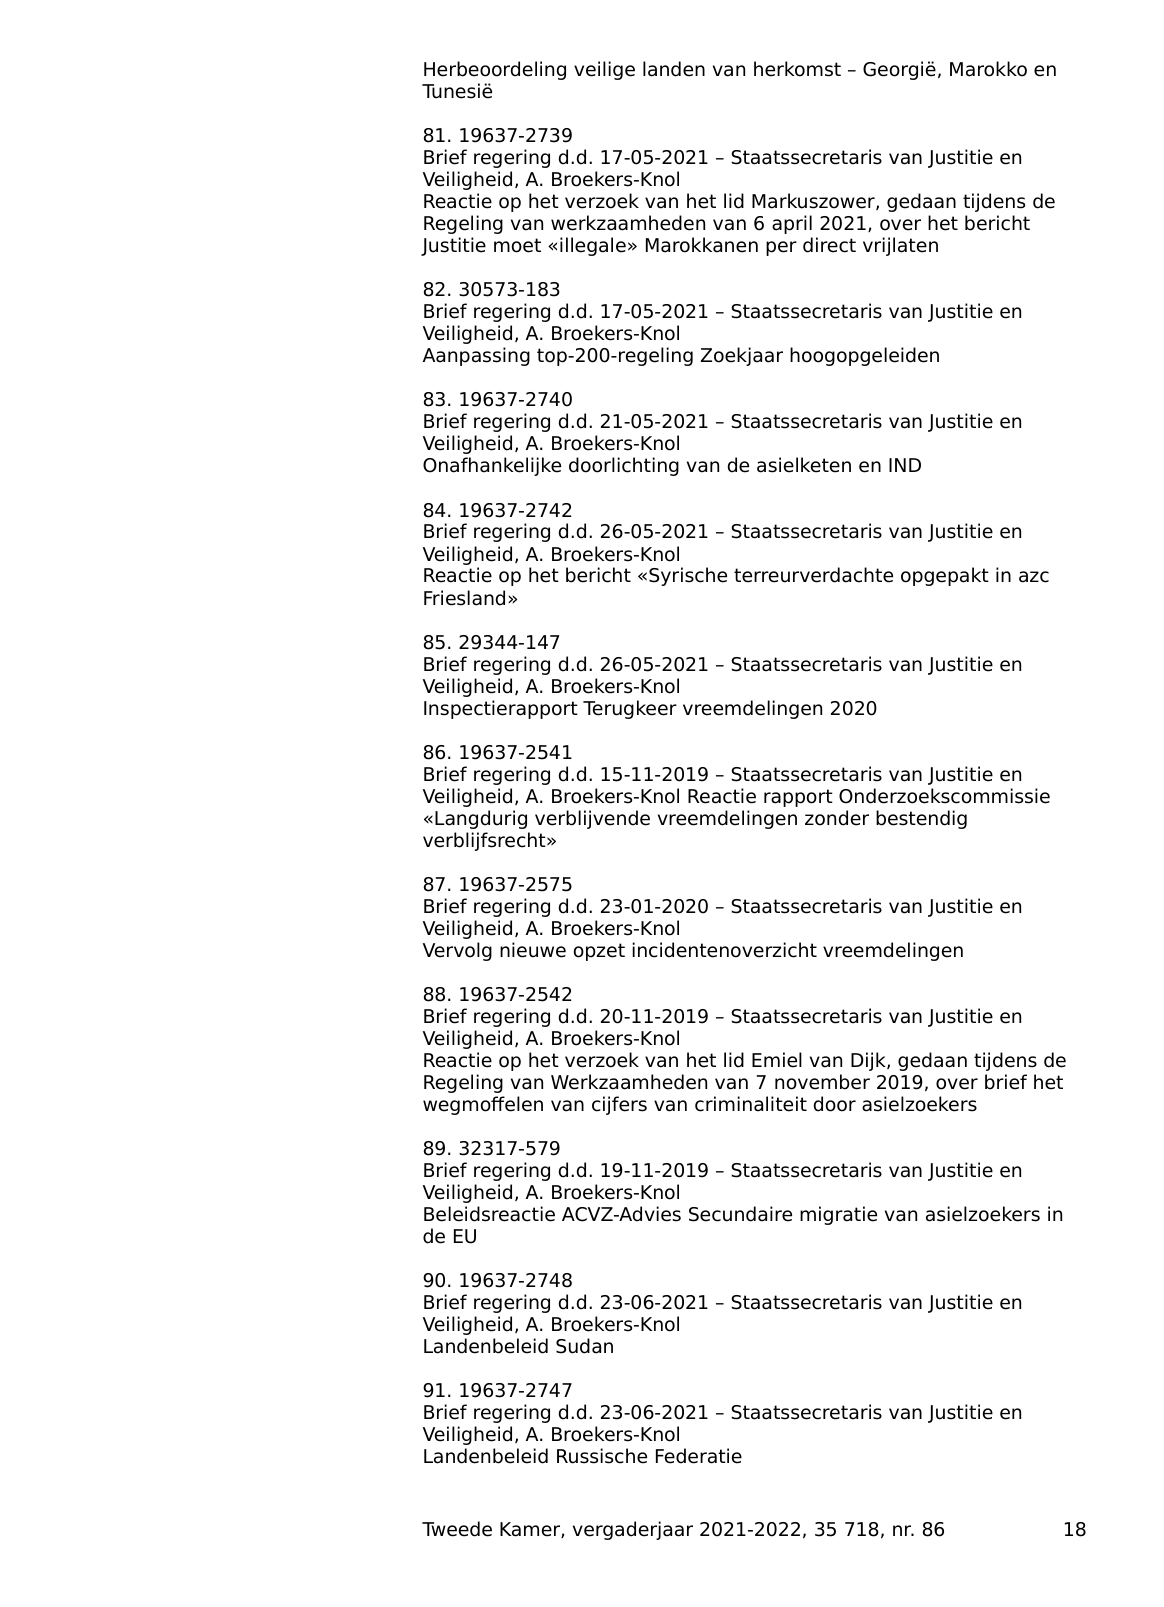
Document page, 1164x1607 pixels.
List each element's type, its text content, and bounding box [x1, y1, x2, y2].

text 83. 19637-2740 [422, 389, 1087, 411]
text Reactie op het bericht «Syrische terreurverdachte opgepakt in azc Friesland» [422, 565, 1087, 609]
text Landenbeleid Russische Federatie [422, 1446, 1087, 1468]
text Brief regering d.d. 23-06-2021 – Staatssecretaris van Justitie en Veiligheid, A. Broekers-Knol [422, 1402, 1087, 1446]
text 91. 19637-2747 [422, 1380, 1087, 1402]
text 88. 19637-2542 [422, 984, 1087, 1006]
text 86. 19637-2541 [422, 742, 1087, 764]
text 81. 19637-2739 [422, 125, 1087, 147]
text Reactie op het verzoek van het lid Markuszower, gedaan tijdens de Regeling van werkzaamheden van 6 april 2021, over het bericht Justitie moet «illegale» Marokkanen per direct vrijlaten [422, 191, 1087, 257]
text 82. 30573-183 [422, 279, 1087, 301]
text Reactie op het verzoek van het lid Emiel van Dijk, gedaan tijdens de Regeling van Werkzaamheden van 7 november 2019, over brief het wegmoffelen van cijfers van criminaliteit door asielzoekers [422, 1050, 1087, 1116]
text 84. 19637-2742 [422, 499, 1087, 521]
text 87. 19637-2575 [422, 874, 1087, 896]
text Aanpassing top-200-regeling Zoekjaar hoogopgeleiden [422, 345, 1087, 367]
text Brief regering d.d. 20-11-2019 – Staatssecretaris van Justitie en Veiligheid, A. Broekers-Knol [422, 1006, 1087, 1050]
text Brief regering d.d. 21-05-2021 – Staatssecretaris van Justitie en Veiligheid, A. Broekers-Knol [422, 411, 1087, 455]
text Herbeoordeling veilige landen van herkomst – Georgië, Marokko en Tunesië [422, 59, 1087, 103]
text Beleidsreactie ACVZ-Advies Secundaire migratie van asielzoekers in de EU [422, 1204, 1087, 1248]
text Brief regering d.d. 17-05-2021 – Staatssecretaris van Justitie en Veiligheid, A. Broekers-Knol [422, 301, 1087, 345]
text Brief regering d.d. 26-05-2021 – Staatssecretaris van Justitie en Veiligheid, A. Broekers-Knol [422, 521, 1087, 565]
text Brief regering d.d. 23-01-2020 – Staatssecretaris van Justitie en Veiligheid, A. Broekers-Knol [422, 896, 1087, 940]
text Landenbeleid Sudan [422, 1336, 1087, 1358]
text Brief regering d.d. 17-05-2021 – Staatssecretaris van Justitie en Veiligheid, A. Broekers-Knol [422, 147, 1087, 191]
text Vervolg nieuwe opzet incidentenoverzicht vreemdelingen [422, 940, 1087, 962]
text 90. 19637-2748 [422, 1270, 1087, 1292]
text Brief regering d.d. 26-05-2021 – Staatssecretaris van Justitie en Veiligheid, A. Broekers-Knol [422, 653, 1087, 697]
text 85. 29344-147 [422, 632, 1087, 653]
text Brief regering d.d. 15-11-2019 – Staatssecretaris van Justitie en Veiligheid, A. Broekers-Knol Reactie rapport Onderzoekscommissie «Langdurig verblijvende vreemdelingen zonder bestendig verblijfsrecht» [422, 764, 1087, 852]
text 89. 32317-579 [422, 1138, 1087, 1160]
text Inspectierapport Terugkeer vreemdelingen 2020 [422, 697, 1087, 719]
text Brief regering d.d. 19-11-2019 – Staatssecretaris van Justitie en Veiligheid, A. Broekers-Knol [422, 1160, 1087, 1204]
text Onafhankelijke doorlichting van de asielketen en IND [422, 455, 1087, 477]
text Brief regering d.d. 23-06-2021 – Staatssecretaris van Justitie en Veiligheid, A. Broekers-Knol [422, 1292, 1087, 1336]
